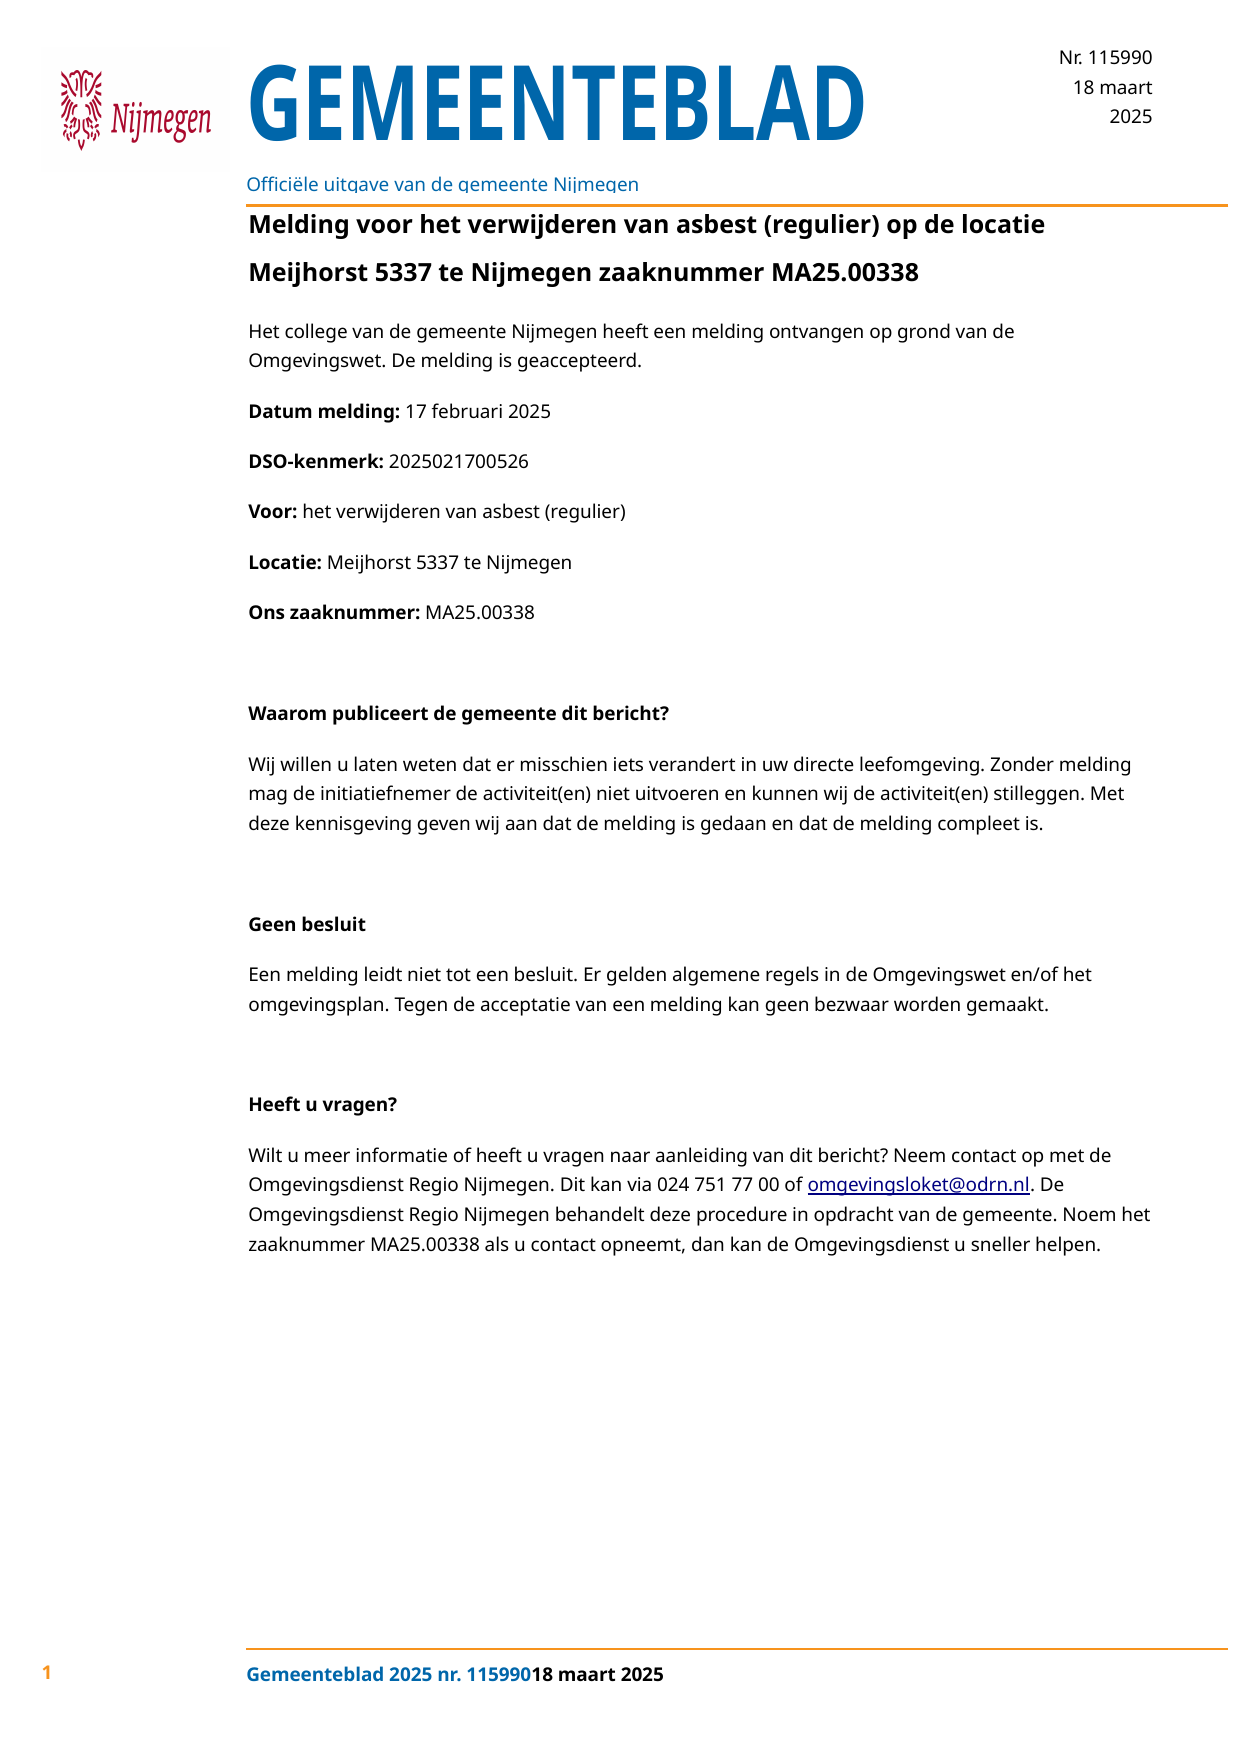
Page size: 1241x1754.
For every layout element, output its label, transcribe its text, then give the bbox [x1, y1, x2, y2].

text Wilt u meer informatie of heeft u vragen naar aanleiding van dit bericht? Neem contact op met de Omgevingsdienst Regio Nijmegen. Dit kan via 024 751 77 00 of omgevingsloket@odrn.nl. De Omgevingsdienst Regio Nijmegen behandelt deze procedure in opdracht van de gemeente. Noem het zaaknummer MA25.00338 als u contact opneemt, dan kan de Omgevingsdienst u sneller helpen. [248, 1142, 1152, 1257]
text Ons zaaknummer: MA25.00338 [248, 599, 1152, 625]
text Melding voor het verwijderen van asbest (regulier) op de locatie Meijhorst 5337 te Nijmegen zaaknummer MA25.00338 [248, 207, 1152, 288]
text Het college van de gemeente Nijmegen heeft een melding ontvangen op grond van de Omgevingswet. De melding is geaccepteerd. [248, 318, 1152, 373]
text Wij willen u laten weten dat er misschien iets verandert in uw directe leefomgeving. Zonder melding mag de initiatiefnemer de activiteit(en) niet uitvoeren en kunnen wij de activiteit(en) stilleggen. Met deze kennisgeving geven wij aan dat de melding is gedaan en dat de melding compleet is. [248, 751, 1152, 836]
text Waarom publiceert de gemeente dit bericht? [248, 700, 1152, 726]
text Geen besluit [248, 911, 1152, 937]
text Voor: het verwijderen van asbest (regulier) [248, 499, 1152, 524]
text Een melding leidt niet tot een besluit. Er gelden algemene regels in de Omgevingswet en/of het omgevingsplan. Tegen de acceptatie van een melding kan geen bezwaar worden gemaakt. [248, 961, 1152, 1017]
text DSO-kenmerk: 2025021700526 [248, 448, 1152, 474]
picture [41, 47, 231, 172]
text Datum melding: 17 februari 2025 [248, 398, 1152, 424]
text Heeft u vragen? [248, 1092, 1152, 1117]
text Locatie: Meijhorst 5337 te Nijmegen [248, 549, 1152, 575]
